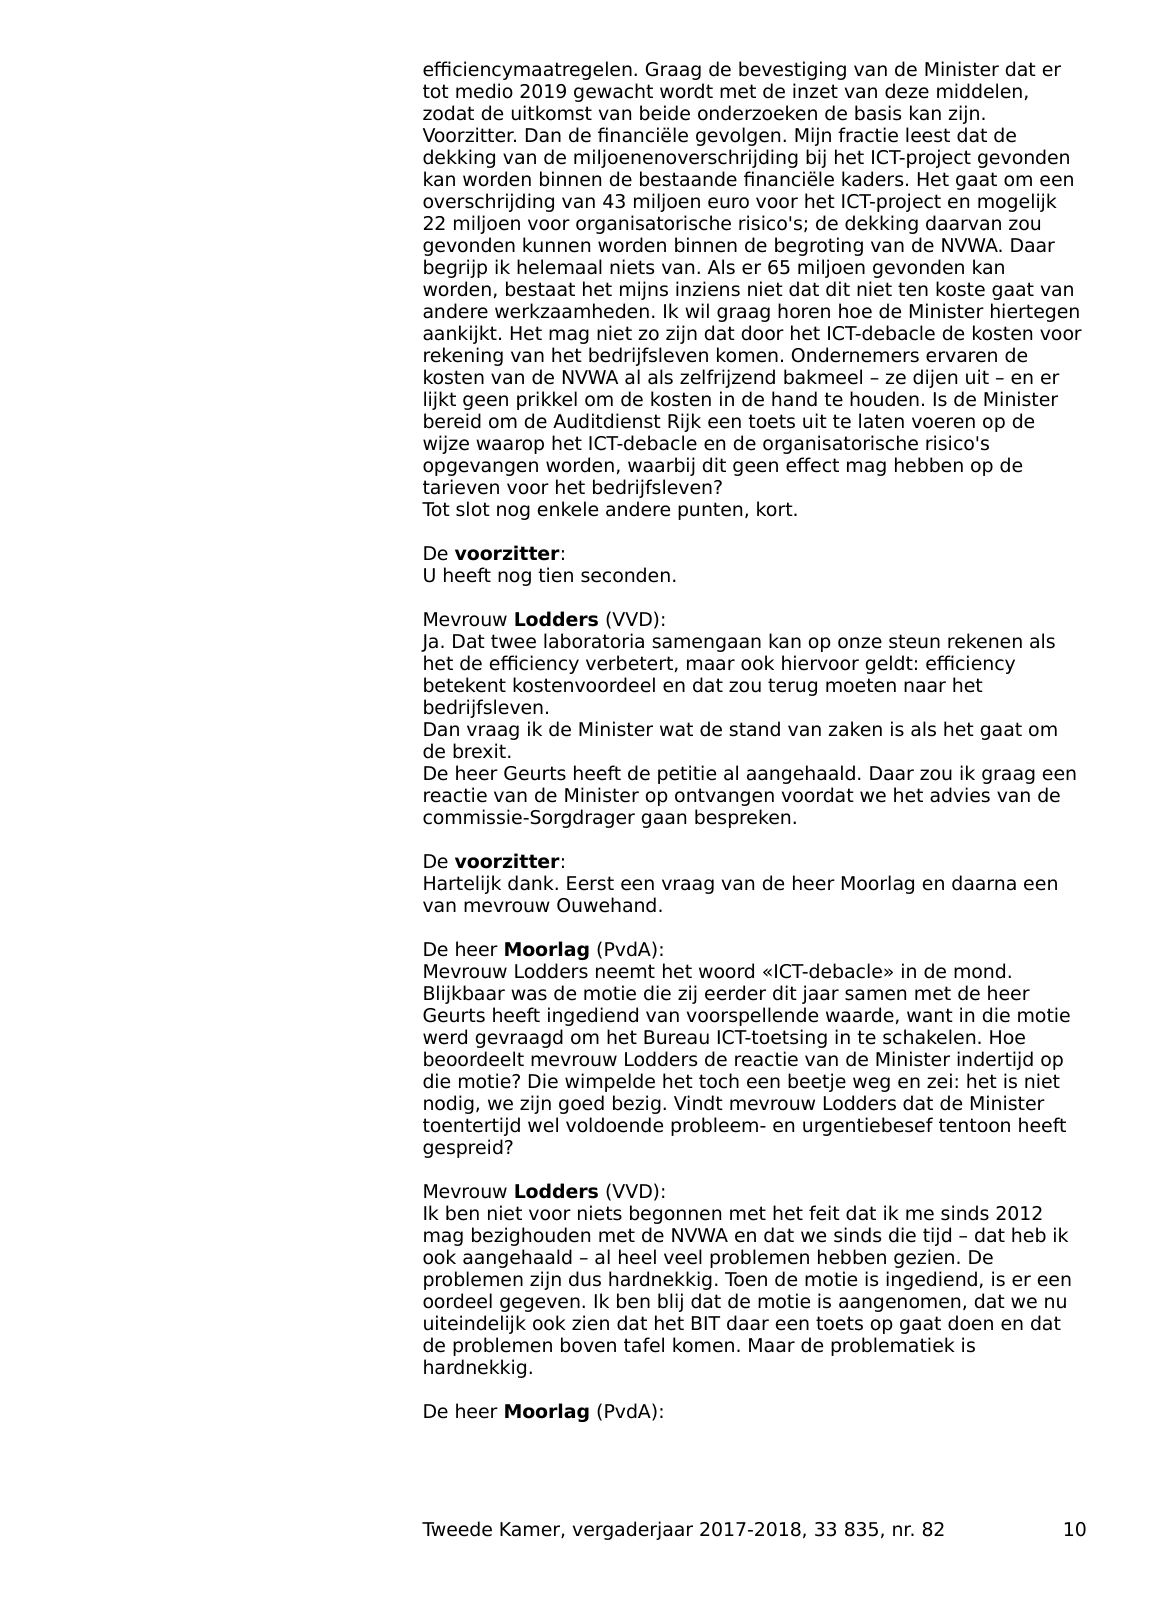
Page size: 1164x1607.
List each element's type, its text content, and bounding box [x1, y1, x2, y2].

text De heer Geurts heeft de petitie al aangehaald. Daar zou ik graag een reactie van de Minister op ontvangen voordat we het advies van de commissie-Sorgdrager gaan bespreken. [422, 763, 1087, 829]
text efficiencymaatregelen. Graag de bevestiging van de Minister dat er tot medio 2019 gewacht wordt met de inzet van deze middelen, zodat de uitkomst van beide onderzoeken de basis kan zijn. [422, 59, 1087, 125]
text Dan vraag ik de Minister wat de stand van zaken is als het gaat om de brexit. [422, 719, 1087, 763]
text De heer Moorlag (PvdA): [422, 1401, 1087, 1423]
text U heeft nog tien seconden. [422, 565, 1087, 587]
text Voorzitter. Dan de financiële gevolgen. Mijn fractie leest dat de dekking van de miljoenenoverschrijding bij het ICT-project gevonden kan worden binnen de bestaande financiële kaders. Het gaat om een overschrijding van 43 miljoen euro voor het ICT-project en mogelijk 22 miljoen voor organisatorische risico's; de dekking daarvan zou gevonden kunnen worden binnen de begroting van de NVWA. Daar begrijp ik helemaal niets van. Als er 65 miljoen gevonden kan worden, bestaat het mijns inziens niet dat dit niet ten koste gaat van andere werkzaamheden. Ik wil graag horen hoe de Minister hiertegen aankijkt. Het mag niet zo zijn dat door het ICT-debacle de kosten voor rekening van het bedrijfsleven komen. Ondernemers ervaren de kosten van de NVWA al als zelfrijzend bakmeel – ze dijen uit – en er lijkt geen prikkel om de kosten in de hand te houden. Is de Minister bereid om de Auditdienst Rijk een toets uit te laten voeren op de wijze waarop het ICT-debacle en de organisatorische risico's opgevangen worden, waarbij dit geen effect mag hebben op de tarieven voor het bedrijfsleven? [422, 125, 1087, 499]
text Tot slot nog enkele andere punten, kort. [422, 499, 1087, 521]
text Ik ben niet voor niets begonnen met het feit dat ik me sinds 2012 mag bezighouden met de NVWA en dat we sinds die tijd – dat heb ik ook aangehaald – al heel veel problemen hebben gezien. De problemen zijn dus hardnekkig. Toen de motie is ingediend, is er een oordeel gegeven. Ik ben blij dat de motie is aangenomen, dat we nu uiteindelijk ook zien dat het BIT daar een toets op gaat doen en dat de problemen boven tafel komen. Maar de problematiek is hardnekkig. [422, 1203, 1087, 1379]
text De voorzitter: [422, 851, 1087, 873]
text De heer Moorlag (PvdA): [422, 939, 1087, 961]
text De voorzitter: [422, 543, 1087, 565]
text Hartelijk dank. Eerst een vraag van de heer Moorlag en daarna een van mevrouw Ouwehand. [422, 873, 1087, 917]
text Mevrouw Lodders (VVD): [422, 609, 1087, 631]
text Mevrouw Lodders neemt het woord «ICT-debacle» in de mond. Blijkbaar was de motie die zij eerder dit jaar samen met de heer Geurts heeft ingediend van voorspellende waarde, want in die motie werd gevraagd om het Bureau ICT-toetsing in te schakelen. Hoe beoordeelt mevrouw Lodders de reactie van de Minister indertijd op die motie? Die wimpelde het toch een beetje weg en zei: het is niet nodig, we zijn goed bezig. Vindt mevrouw Lodders dat de Minister toentertijd wel voldoende probleem- en urgentiebesef tentoon heeft gespreid? [422, 961, 1087, 1159]
text Ja. Dat twee laboratoria samengaan kan op onze steun rekenen als het de efficiency verbetert, maar ook hiervoor geldt: efficiency betekent kostenvoordeel en dat zou terug moeten naar het bedrijfsleven. [422, 631, 1087, 719]
text Mevrouw Lodders (VVD): [422, 1181, 1087, 1203]
